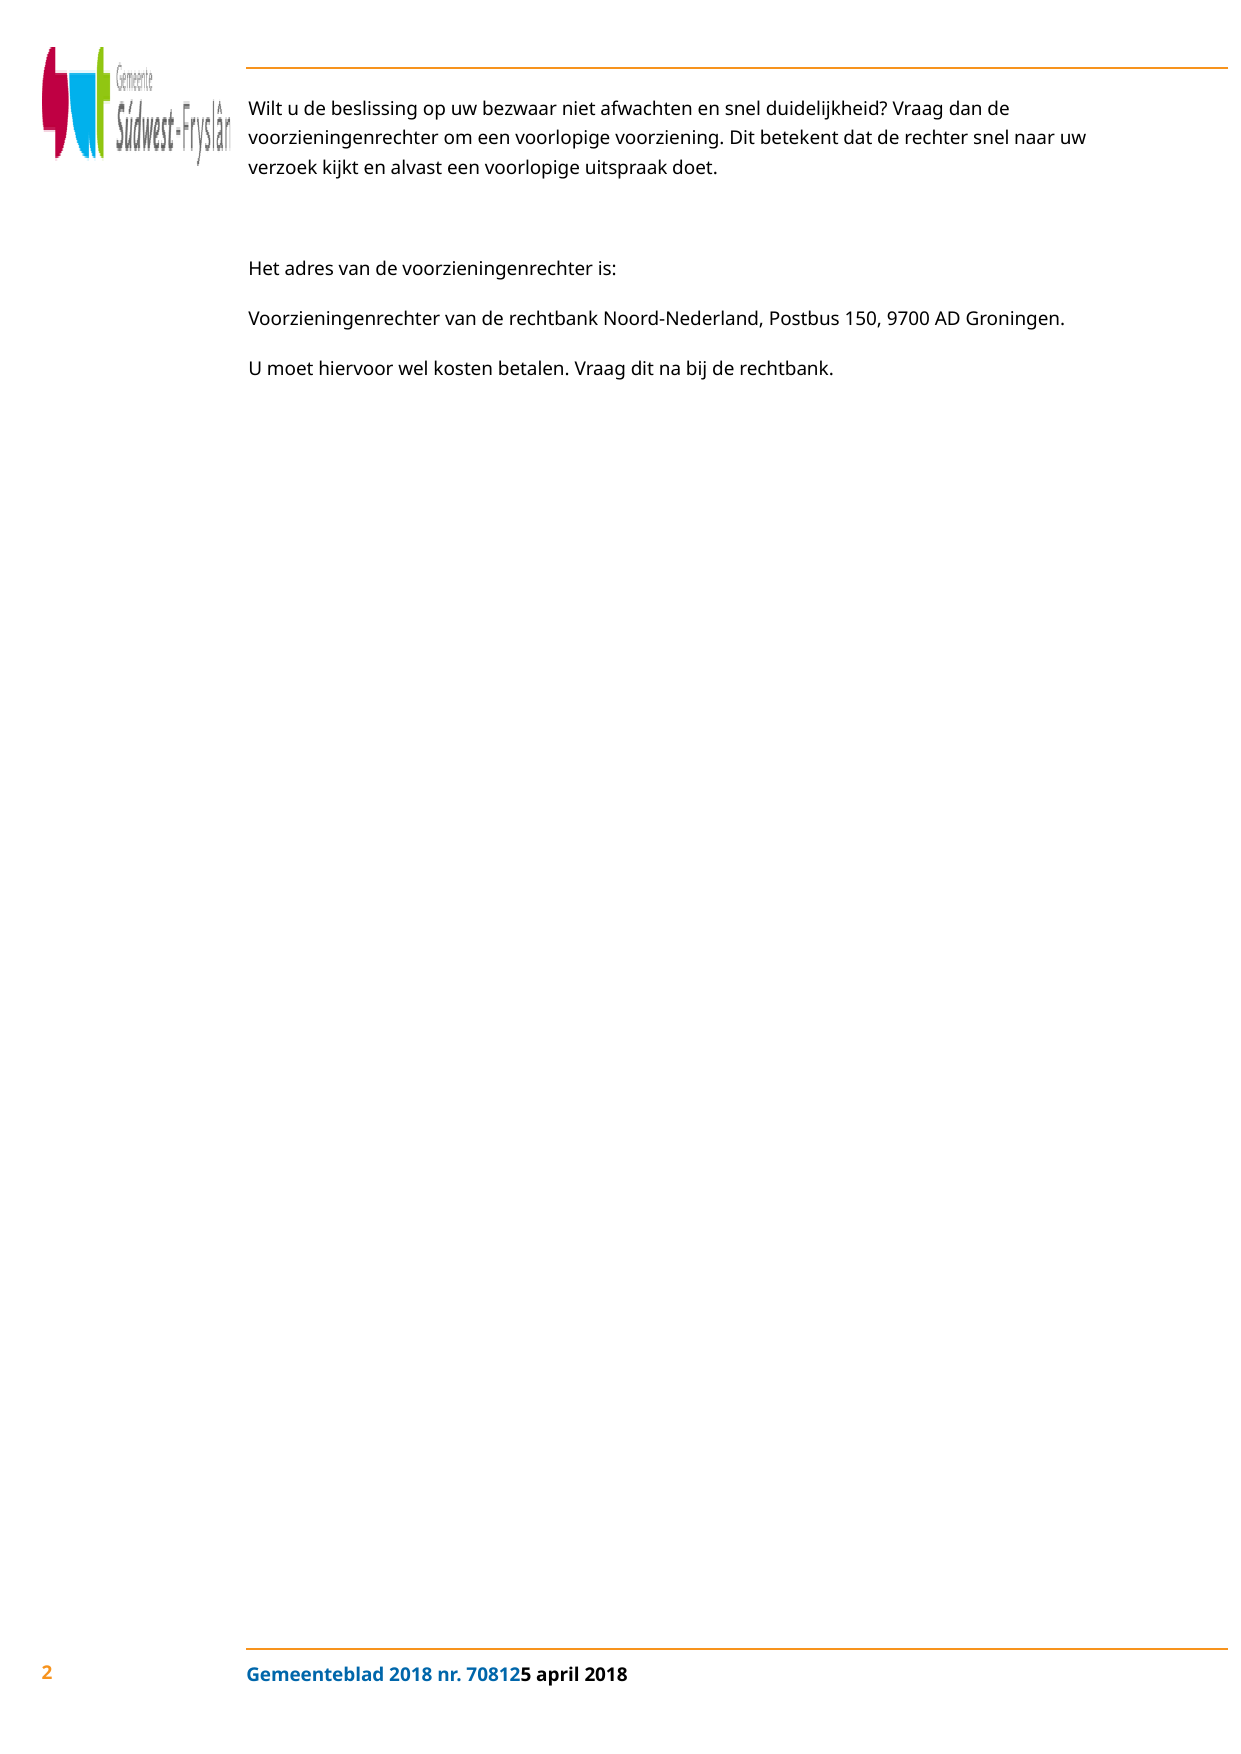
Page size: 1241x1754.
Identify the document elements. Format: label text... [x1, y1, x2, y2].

text U moet hiervoor wel kosten betalen. Vraag dit na bij de rechtbank. [248, 356, 1152, 381]
text Het adres van de voorzieningenrechter is: [248, 255, 1152, 281]
text Voorzieningenrechter van de rechtbank Noord-Nederland, Postbus 150, 9700 AD Groningen. [248, 305, 1152, 331]
text Wilt u de beslissing op uw bezwaar niet afwachten en snel duidelijkheid? Vraag dan de voorzieningenrechter om een voorlopige voorziening. Dit betekent dat de rechter snel naar uw verzoek kijkt en alvast een voorlopige uitspraak doet. [248, 95, 1152, 180]
picture [41, 47, 231, 172]
